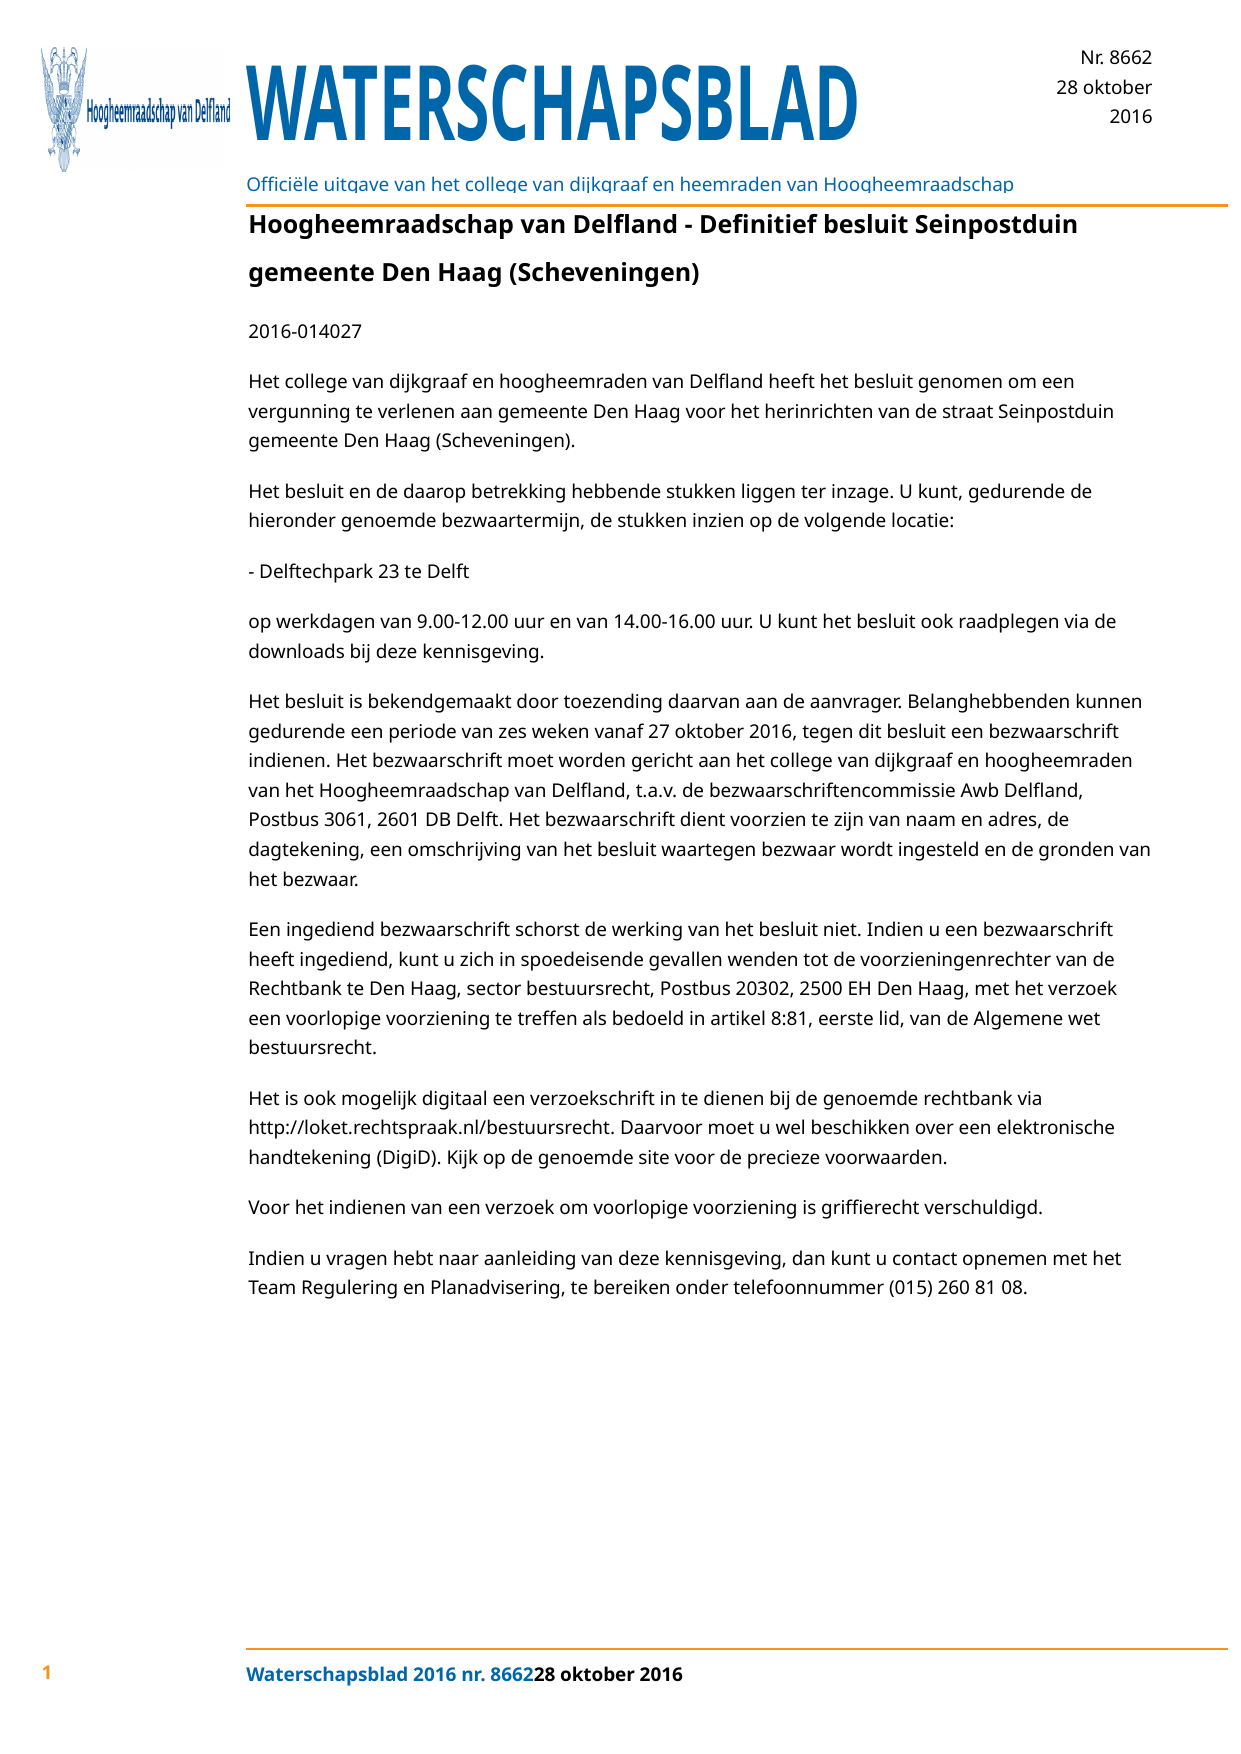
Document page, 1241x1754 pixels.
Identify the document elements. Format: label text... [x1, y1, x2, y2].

text Het is ook mogelijk digitaal een verzoekschrift in te dienen bij de genoemde rechtbank via http://loket.rechtspraak.nl/bestuursrecht. Daarvoor moet u wel beschikken over een elektronische handtekening (DigiD). Kijk op de genoemde site voor de precieze voorwaarden. [248, 1085, 1152, 1170]
picture [41, 47, 231, 172]
text 2016-014027 [248, 318, 1152, 344]
text Het besluit en de daarop betrekking hebbende stukken liggen ter inzage. U kunt, gedurende de hieronder genoemde bezwaartermijn, de stukken inzien op de volgende locatie: [248, 478, 1152, 533]
text - Delftechpark 23 te Delft [248, 558, 1152, 584]
text op werkdagen van 9.00-12.00 uur en van 14.00-16.00 uur. U kunt het besluit ook raadplegen via de downloads bij deze kennisgeving. [248, 608, 1152, 664]
text Een ingediend bezwaarschrift schorst de werking van het besluit niet. Indien u een bezwaarschrift heeft ingediend, kunt u zich in spoedeisende gevallen wenden tot de voorzieningenrechter van de Rechtbank te Den Haag, sector bestuursrecht, Postbus 20302, 2500 EH Den Haag, met het verzoek een voorlopige voorziening te treffen als bedoeld in artikel 8:81, eerste lid, van de Algemene wet bestuursrecht. [248, 916, 1152, 1060]
text Indien u vragen hebt naar aanleiding van deze kennisgeving, dan kunt u contact opnemen met het Team Regulering en Planadvisering, te bereiken onder telefoonnummer (015) 260 81 08. [248, 1245, 1152, 1300]
text Voor het indienen van een verzoek om voorlopige voorziening is griffierecht verschuldigd. [248, 1194, 1152, 1220]
text Het besluit is bekendgemaakt door toezending daarvan aan de aanvrager. Belanghebbenden kunnen gedurende een periode van zes weken vanaf 27 oktober 2016, tegen dit besluit een bezwaarschrift indienen. Het bezwaarschrift moet worden gericht aan het college van dijkgraaf en hoogheemraden van het Hoogheemraadschap van Delfland, t.a.v. de bezwaarschriftencommissie Awb Delfland, Postbus 3061, 2601 DB Delft. Het bezwaarschrift dient voorzien te zijn van naam en adres, de dagtekening, een omschrijving van het besluit waartegen bezwaar wordt ingesteld en de gronden van het bezwaar. [248, 688, 1152, 892]
text Hoogheemraadschap van Delfland - Definitief besluit Seinpostduin gemeente Den Haag (Scheveningen) [248, 207, 1152, 288]
text Het college van dijkgraaf en hoogheemraden van Delfland heeft het besluit genomen om een vergunning te verlenen aan gemeente Den Haag voor het herinrichten van de straat Seinpostduin gemeente Den Haag (Scheveningen). [248, 368, 1152, 453]
